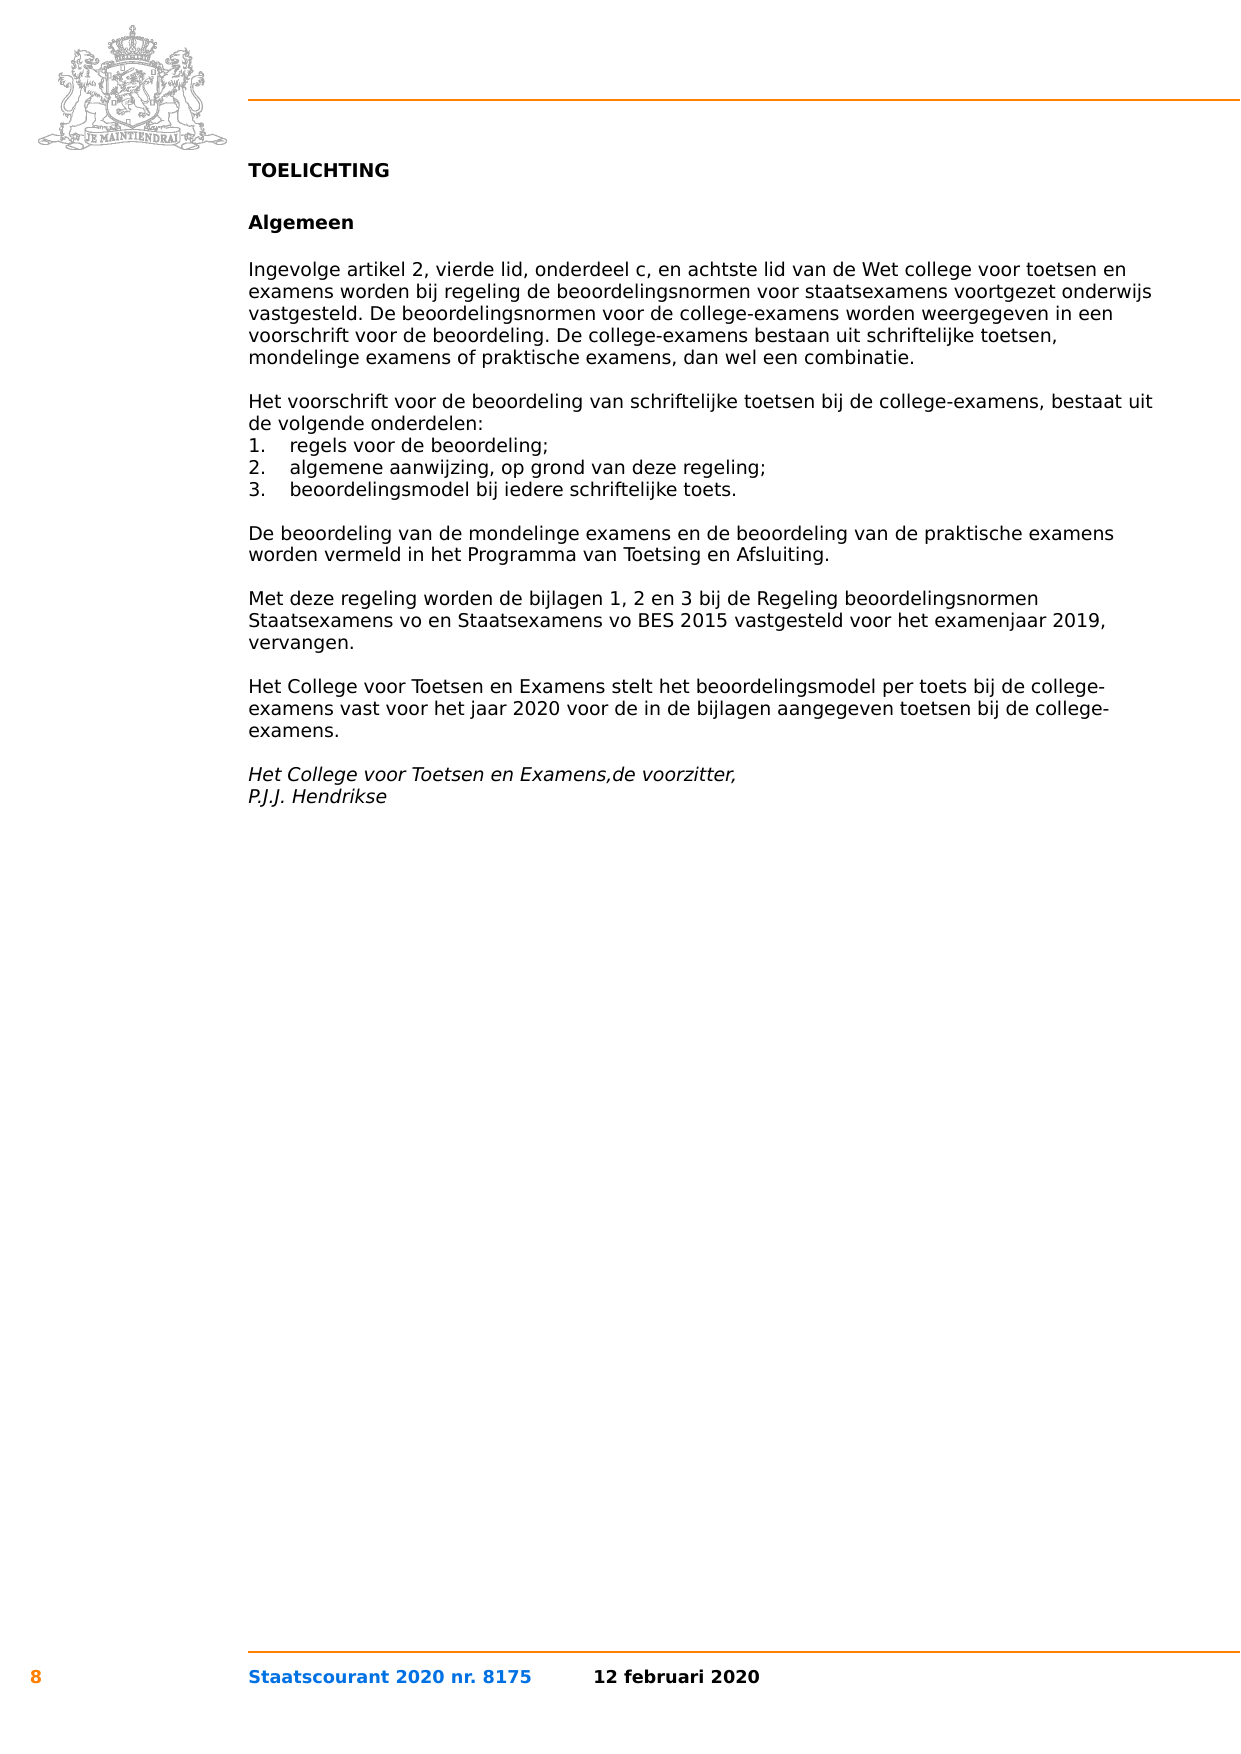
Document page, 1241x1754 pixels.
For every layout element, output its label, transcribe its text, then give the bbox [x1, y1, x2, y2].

text Het voorschrift voor de beoordeling van schriftelijke toetsen bij de college-examens, bestaat uit de volgende onderdelen: [248, 391, 1163, 434]
picture [38, 25, 227, 150]
text Het College voor Toetsen en Examens stelt het beoordelingsmodel per toets bij de college-examens vast voor het jaar 2020 voor de in de bijlagen aangegeven toetsen bij de college-examens. [248, 676, 1163, 742]
text 1. regels voor de beoordeling; [248, 434, 1163, 457]
subtitle TOELICHTING [248, 160, 1163, 182]
text Ingevolge artikel 2, vierde lid, onderdeel c, en achtste lid van de Wet college voor toetsen en examens worden bij regeling de beoordelingsnormen voor staatsexamens voortgezet onderwijs vastgesteld. De beoordelingsnormen voor de college-examens worden weergegeven in een voorschrift voor de beoordeling. De college-examens bestaan uit schriftelijke toetsen, mondelinge examens of praktische examens, dan wel een combinatie. [248, 259, 1163, 369]
text Met deze regeling worden de bijlagen 1, 2 en 3 bij de Regeling beoordelingsnormen Staatsexamens vo en Staatsexamens vo BES 2015 vastgesteld voor het examenjaar 2019, vervangen. [248, 588, 1163, 654]
subtitle Algemeen [248, 212, 1163, 234]
text De beoordeling van de mondelinge examens en de beoordeling van de praktische examens worden vermeld in het Programma van Toetsing en Afsluiting. [248, 522, 1163, 566]
text 2. algemene aanwijzing, op grond van deze regeling; [248, 457, 1163, 478]
text 3. beoordelingsmodel bij iedere schriftelijke toets. [248, 478, 1163, 501]
text Het College voor Toetsen en Examens,de voorzitter, P.J.J. Hendrikse [248, 764, 1163, 808]
